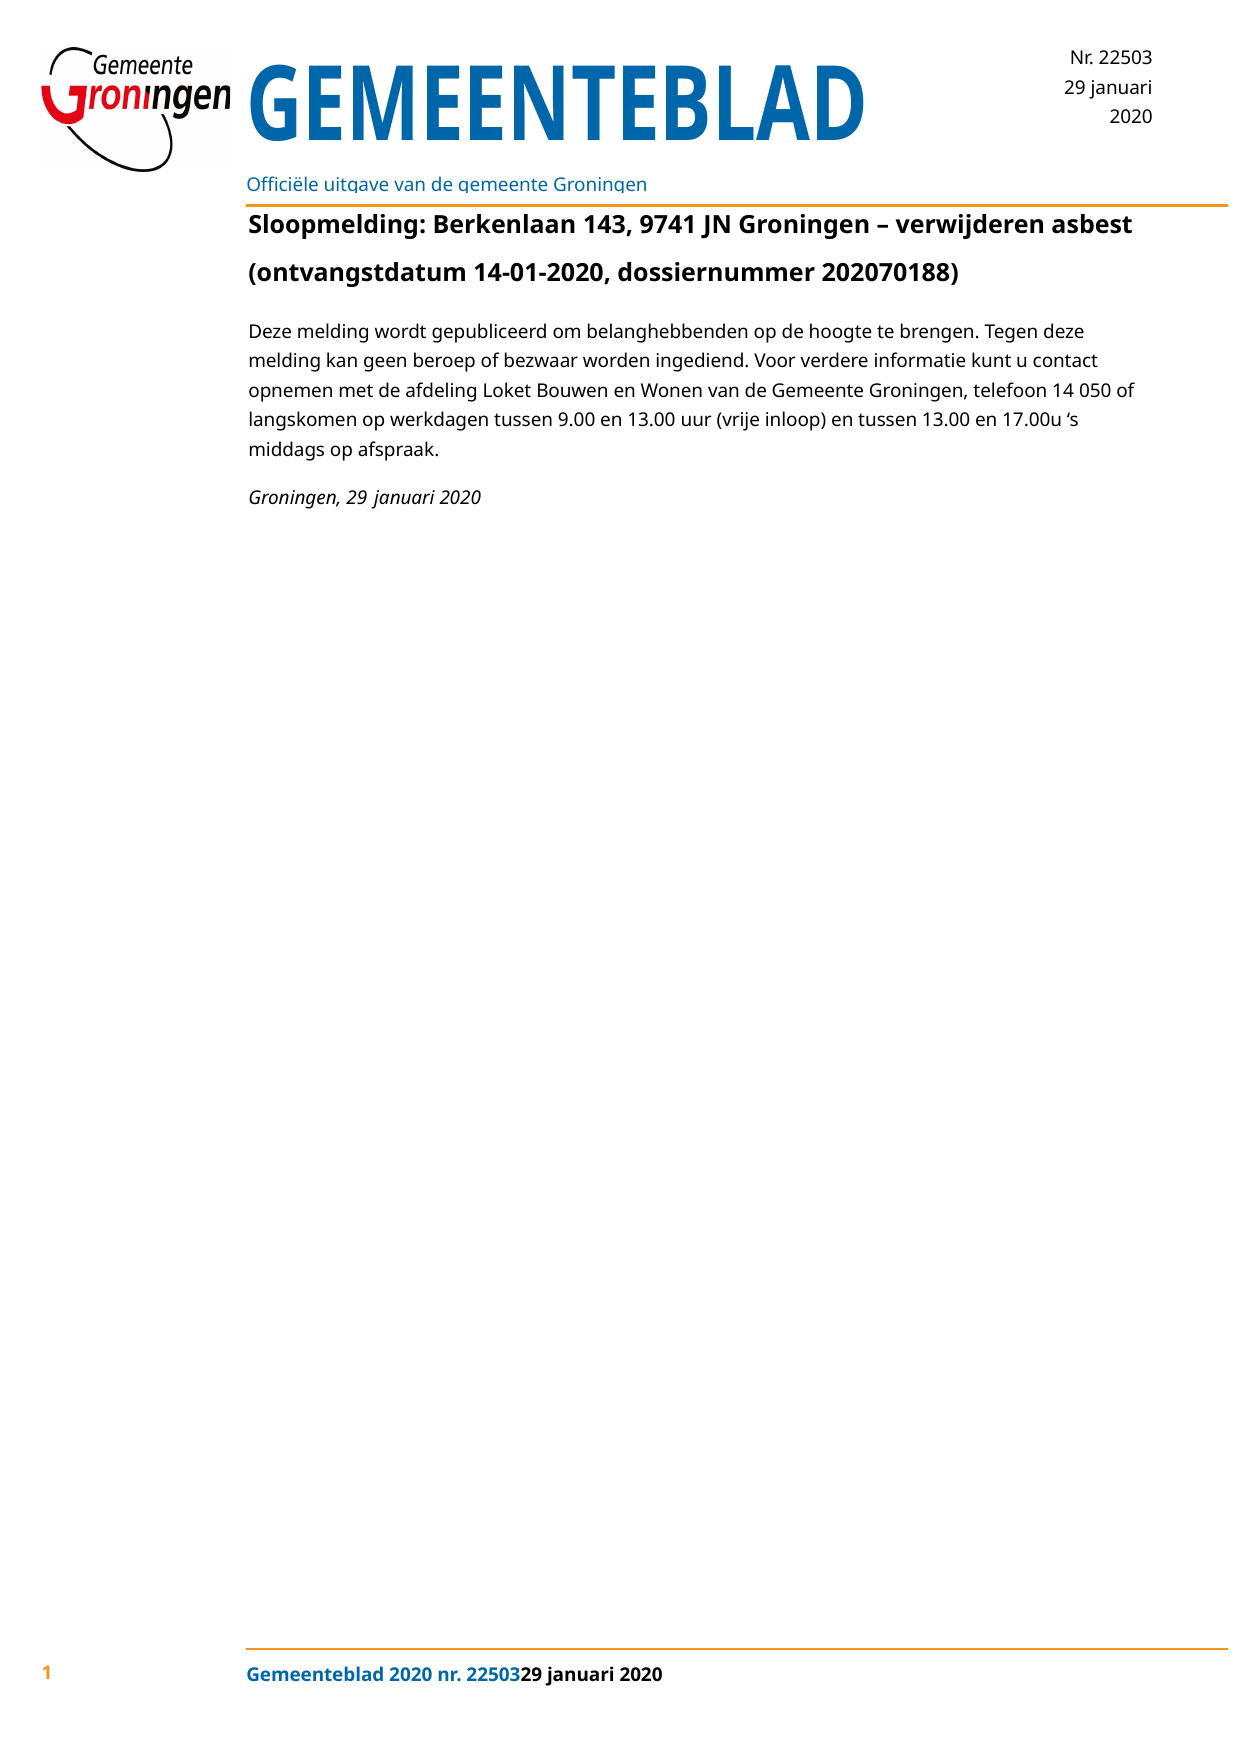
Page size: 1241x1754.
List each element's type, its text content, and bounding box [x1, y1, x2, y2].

text Groningen, 29 januari 2020 [248, 484, 1152, 510]
text Deze melding wordt gepubliceerd om belanghebbenden op de hoogte te brengen. Tegen deze melding kan geen beroep of bezwaar worden ingediend. Voor verdere informatie kunt u contact opnemen met de afdeling Loket Bouwen en Wonen van de Gemeente Groningen, telefoon 14 050 of langskomen op werkdagen tussen 9.00 en 13.00 uur (vrije inloop) en tussen 13.00 en 17.00u ‘s middags op afspraak. [248, 318, 1152, 462]
text Sloopmelding: Berkenlaan 143, 9741 JN Groningen – verwijderen asbest (ontvangstdatum 14-01-2020, dossiernummer 202070188) [248, 207, 1152, 288]
picture [41, 47, 231, 172]
